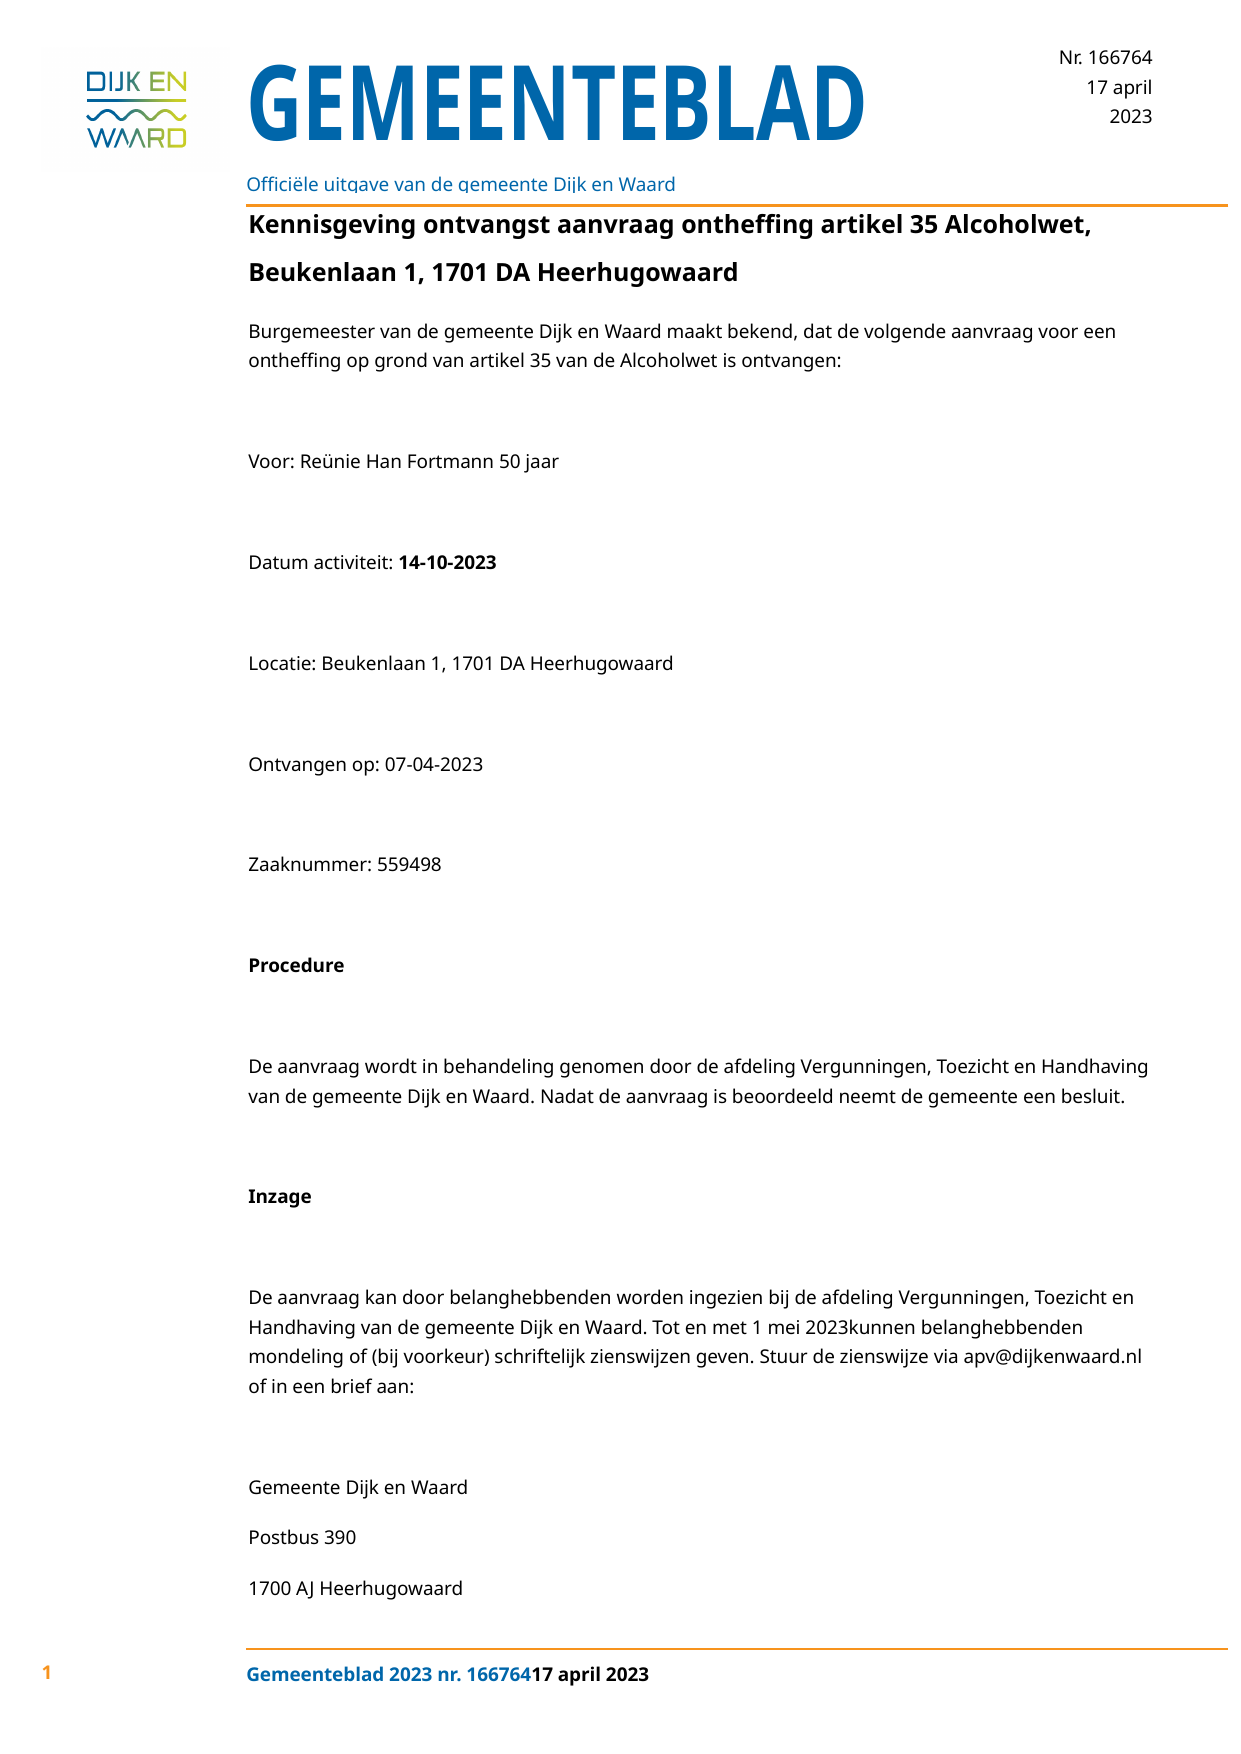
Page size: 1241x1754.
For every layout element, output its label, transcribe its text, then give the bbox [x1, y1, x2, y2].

text Voor: Reünie Han Fortmann 50 jaar [248, 448, 1152, 474]
text 1700 AJ Heerhugowaard [248, 1575, 1152, 1601]
text Procedure [248, 952, 1152, 978]
text Gemeente Dijk en Waard [248, 1474, 1152, 1500]
text De aanvraag wordt in behandeling genomen door de afdeling Vergunningen, Toezicht en Handhaving van de gemeente Dijk en Waard. Nadat de aanvraag is beoordeeld neemt de gemeente een besluit. [248, 1053, 1152, 1109]
text De aanvraag kan door belanghebbenden worden ingezien bij de afdeling Vergunningen, Toezicht en Handhaving van de gemeente Dijk en Waard. Tot en met 1 mei 2023kunnen belanghebbenden mondeling of (bij voorkeur) schriftelijk zienswijzen geven. Stuur de zienswijze via apv@dijkenwaard.nl of in een brief aan: [248, 1284, 1152, 1399]
text Burgemeester van de gemeente Dijk en Waard maakt bekend, dat de volgende aanvraag voor een ontheffing op grond van artikel 35 van de Alcoholwet is ontvangen: [248, 318, 1152, 373]
text Locatie: Beukenlaan 1, 1701 DA Heerhugowaard [248, 650, 1152, 676]
text Postbus 390 [248, 1524, 1152, 1550]
picture [41, 47, 231, 172]
text Inzage [248, 1184, 1152, 1209]
text Kennisgeving ontvangst aanvraag ontheffing artikel 35 Alcoholwet, Beukenlaan 1, 1701 DA Heerhugowaard [248, 207, 1152, 288]
text Zaaknummer: 559498 [248, 852, 1152, 877]
text Ontvangen op: 07-04-2023 [248, 751, 1152, 777]
text Datum activiteit: 14-10-2023 [248, 549, 1152, 575]
